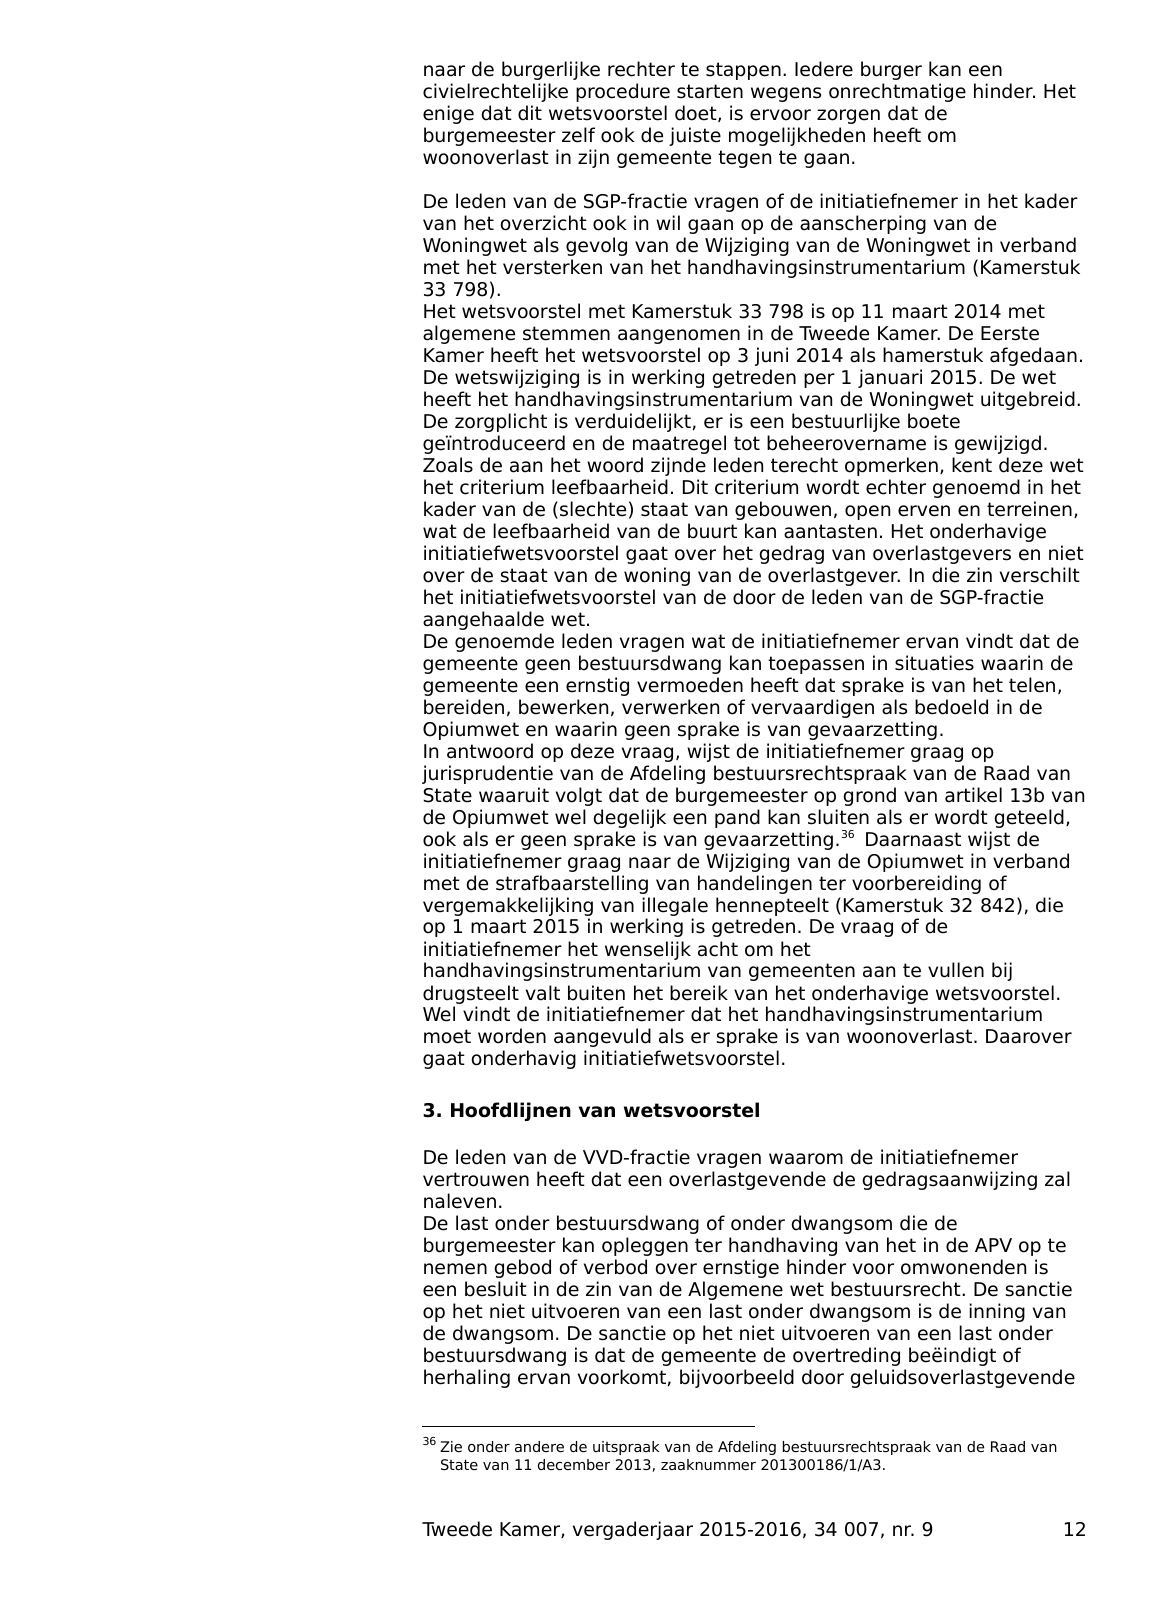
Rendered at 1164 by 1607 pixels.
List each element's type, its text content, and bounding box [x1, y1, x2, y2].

text Het wetsvoorstel met Kamerstuk 33 798 is op 11 maart 2014 met algemene stemmen aangenomen in de Tweede Kamer. De Eerste Kamer heeft het wetsvoorstel op 3 juni 2014 als hamerstuk afgedaan. De wetswijziging is in werking getreden per 1 januari 2015. De wet heeft het handhavingsinstrumentarium van de Woningwet uitgebreid. De zorgplicht is verduidelijkt, er is een bestuurlijke boete geïntroduceerd en de maatregel tot beheerovername is gewijzigd. Zoals de aan het woord zijnde leden terecht opmerken, kent deze wet het criterium leefbaarheid. Dit criterium wordt echter genoemd in het kader van de (slechte) staat van gebouwen, open erven en terreinen, wat de leefbaarheid van de buurt kan aantasten. Het onderhavige initiatiefwetsvoorstel gaat over het gedrag van overlastgevers en niet over de staat van de woning van de overlastgever. In die zin verschilt het initiatiefwetsvoorstel van de door de leden van de SGP-fractie aangehaalde wet. [422, 301, 1087, 631]
subtitle 3. Hoofdlijnen van wetsvoorstel [422, 1100, 1087, 1122]
text De leden van de VVD-fractie vragen waarom de initiatiefnemer vertrouwen heeft dat een overlastgevende de gedragsaanwijzing zal naleven. [422, 1147, 1087, 1213]
text De leden van de SGP-fractie vragen of de initiatiefnemer in het kader van het overzicht ook in wil gaan op de aanscherping van de Woningwet als gevolg van de Wijziging van de Woningwet in verband met het versterken van het handhavingsinstrumentarium (Kamerstuk 33 798). [422, 191, 1087, 301]
text naar de burgerlijke rechter te stappen. Iedere burger kan een civielrechtelijke procedure starten wegens onrechtmatige hinder. Het enige dat dit wetsvoorstel doet, is ervoor zorgen dat de burgemeester zelf ook de juiste mogelijkheden heeft om woonoverlast in zijn gemeente tegen te gaan. [422, 59, 1087, 169]
text Zie onder andere de uitspraak van de Afdeling bestuursrechtspraak van de Raad van State van 11 december 2013, zaaknummer 201300186/1/A3. [422, 1435, 1087, 1474]
text De last onder bestuursdwang of onder dwangsom die de burgemeester kan opleggen ter handhaving van het in de APV op te nemen gebod of verbod over ernstige hinder voor omwonenden is een besluit in de zin van de Algemene wet bestuursrecht. De sanctie op het niet uitvoeren van een last onder dwangsom is de inning van de dwangsom. De sanctie op het niet uitvoeren van een last onder bestuursdwang is dat de gemeente de overtreding beëindigt of herhaling ervan voorkomt, bijvoorbeeld door geluidsoverlastgevende [422, 1213, 1087, 1389]
text De genoemde leden vragen wat de initiatiefnemer ervan vindt dat de gemeente geen bestuursdwang kan toepassen in situaties waarin de gemeente een ernstig vermoeden heeft dat sprake is van het telen, bereiden, bewerken, verwerken of vervaardigen als bedoeld in de Opiumwet en waarin geen sprake is van gevaarzetting. [422, 631, 1087, 741]
text In antwoord op deze vraag, wijst de initiatiefnemer graag op jurisprudentie van de Afdeling bestuursrechtspraak van de Raad van State waaruit volgt dat de burgemeester op grond van artikel 13b van de Opiumwet wel degelijk een pand kan sluiten als er wordt geteeld, ook als er geen sprake is van gevaarzetting. Daarnaast wijst de initiatiefnemer graag naar de Wijziging van de Opiumwet in verband met de strafbaarstelling van handelingen ter voorbereiding of vergemakkelijking van illegale hennepteelt (Kamerstuk 32 842), die op 1 maart 2015 in werking is getreden. De vraag of de initiatiefnemer het wenselijk acht om het handhavingsinstrumentarium van gemeenten aan te vullen bij drugsteelt valt buiten het bereik van het onderhavige wetsvoorstel. Wel vindt de initiatiefnemer dat het handhavingsinstrumentarium moet worden aangevuld als er sprake is van woonoverlast. Daarover gaat onderhavig initiatiefwetsvoorstel. [422, 741, 1087, 1070]
